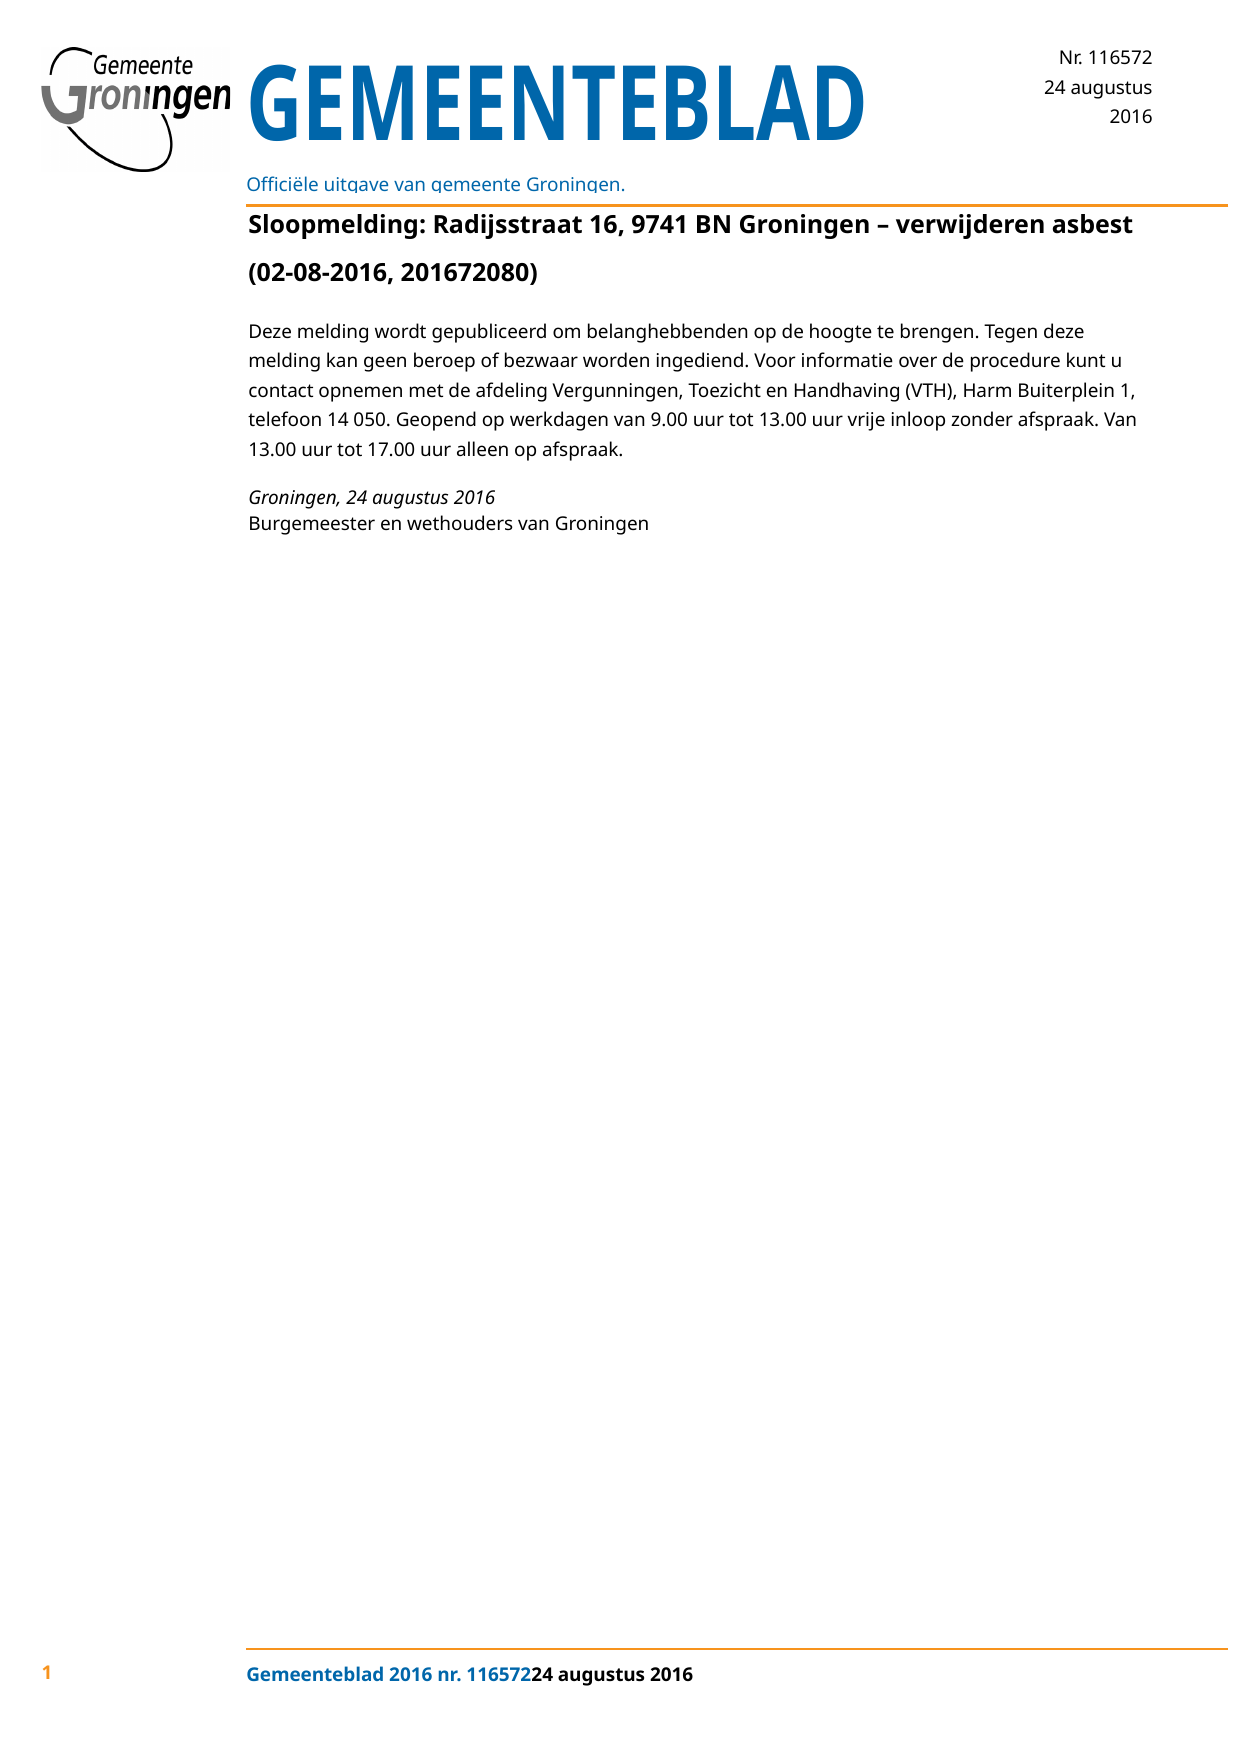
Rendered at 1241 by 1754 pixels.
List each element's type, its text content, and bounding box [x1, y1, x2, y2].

text Deze melding wordt gepubliceerd om belanghebbenden op de hoogte te brengen. Tegen deze melding kan geen beroep of bezwaar worden ingediend. Voor informatie over de procedure kunt u contact opnemen met de afdeling Vergunningen, Toezicht en Handhaving (VTH), Harm Buiterplein 1, telefoon 14 050. Geopend op werkdagen van 9.00 uur tot 13.00 uur vrije inloop zonder afspraak. Van 13.00 uur tot 17.00 uur alleen op afspraak. [248, 318, 1152, 462]
picture [41, 47, 231, 172]
text Groningen, 24 augustus 2016 [248, 484, 1152, 510]
text Sloopmelding: Radijsstraat 16, 9741 BN Groningen – verwijderen asbest (02-08-2016, 201672080) [248, 207, 1152, 288]
text Burgemeester en wethouders van Groningen [248, 510, 1152, 536]
